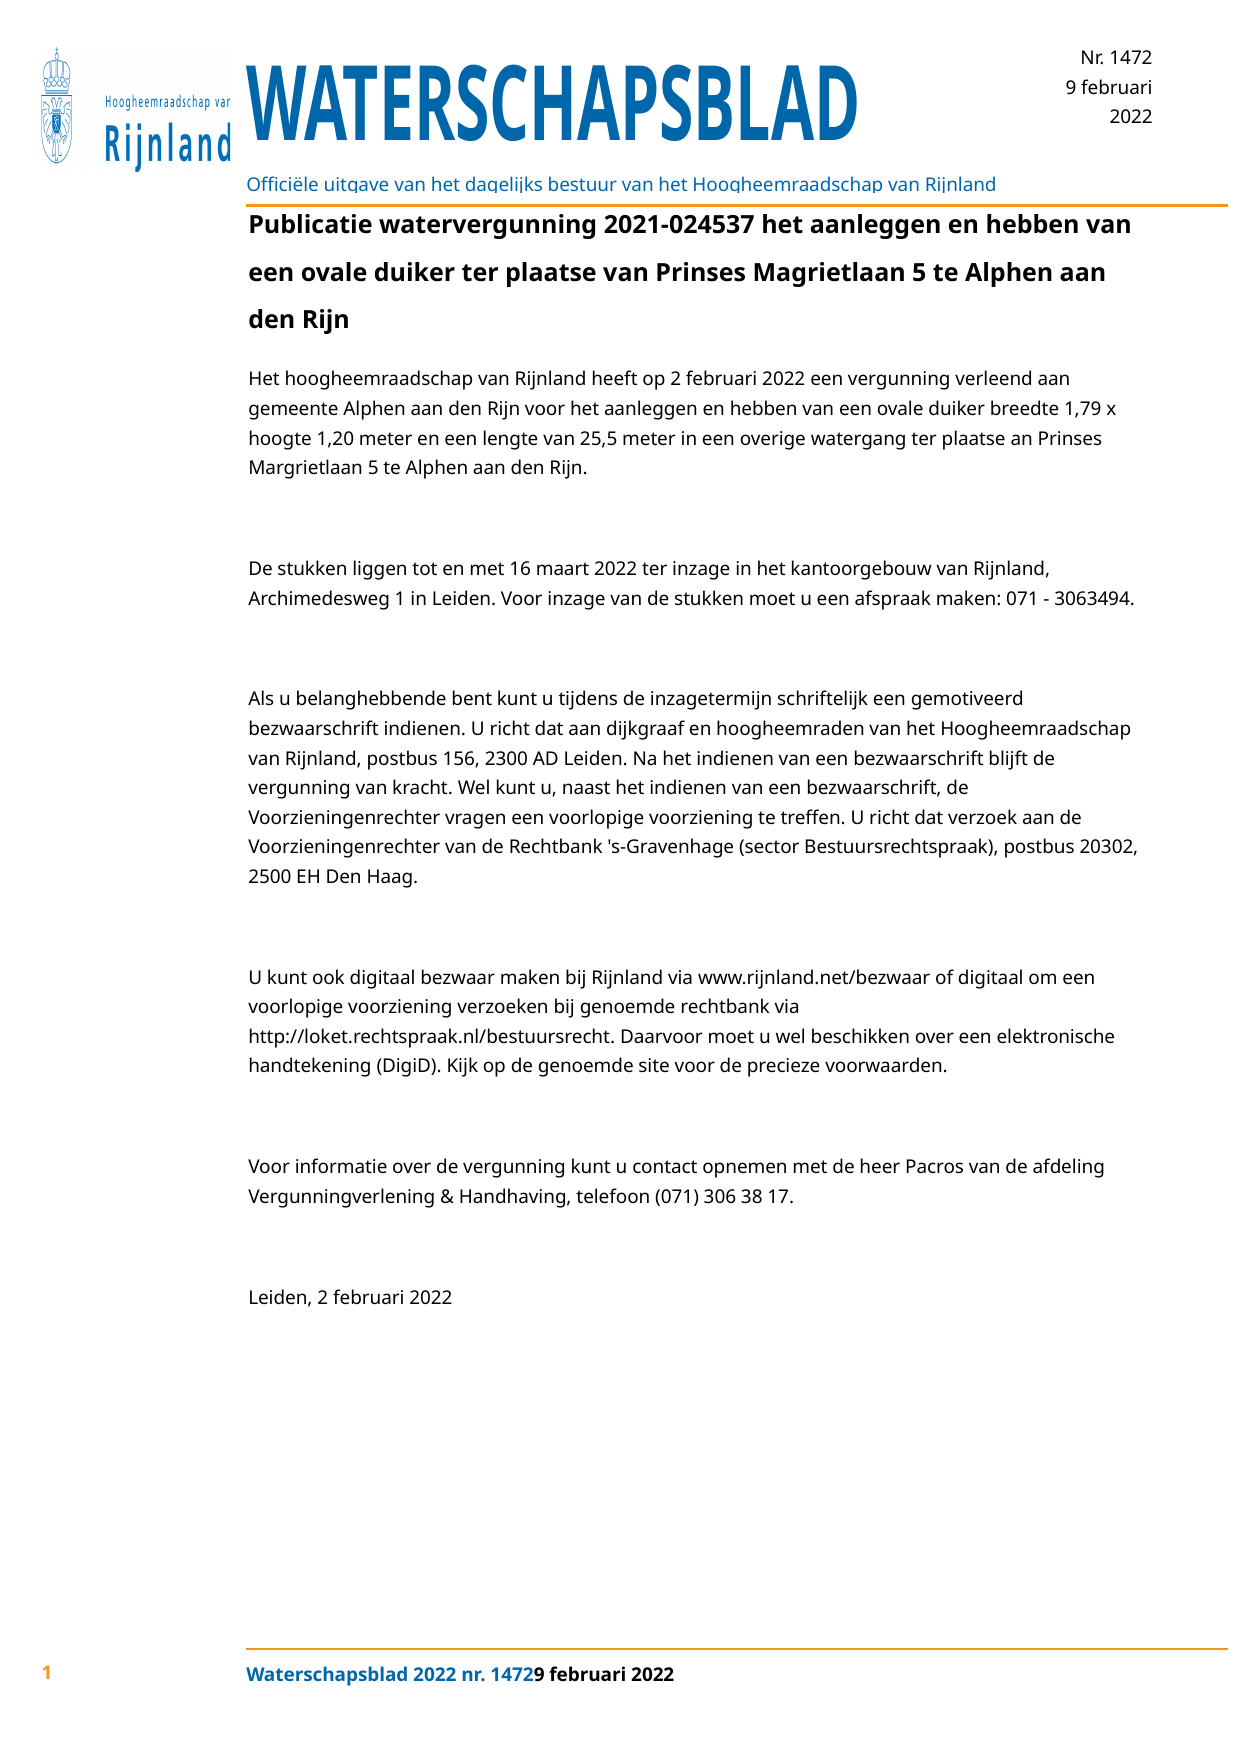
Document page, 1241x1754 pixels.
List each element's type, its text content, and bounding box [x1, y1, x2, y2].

text Voor informatie over de vergunning kunt u contact opnemen met de heer Pacros van de afdeling Vergunningverlening & Handhaving, telefoon (071) 306 38 17. [248, 1153, 1152, 1209]
text De stukken liggen tot en met 16 maart 2022 ter inzage in het kantoorgebouw van Rijnland, Archimedesweg 1 in Leiden. Voor inzage van de stukken moet u een afspraak maken: 071 - 3063494. [248, 555, 1152, 610]
text Als u belanghebbende bent kunt u tijdens de inzagetermijn schriftelijk een gemotiveerd bezwaarschrift indienen. U richt dat aan dijkgraaf en hoogheemraden van het Hoogheemraadschap van Rijnland, postbus 156, 2300 AD Leiden. Na het indienen van een bezwaarschrift blijft de vergunning van kracht. Wel kunt u, naast het indienen van een bezwaarschrift, de Voorzieningenrechter vragen een voorlopige voorziening te treffen. U richt dat verzoek aan de Voorzieningenrechter van de Rechtbank 's-Gravenhage (sector Bestuursrechtspraak), postbus 20302, 2500 EH Den Haag. [248, 686, 1152, 889]
text Het hoogheemraadschap van Rijnland heeft op 2 februari 2022 een vergunning verleend aan gemeente Alphen aan den Rijn voor het aanleggen en hebben van een ovale duiker breedte 1,79 x hoogte 1,20 meter en een lengte van 25,5 meter in een overige watergang ter plaatse an Prinses Margrietlaan 5 te Alphen aan den Rijn. [248, 366, 1152, 480]
text Publicatie watervergunning 2021-024537 het aanleggen en hebben van een ovale duiker ter plaatse van Prinses Magrietlaan 5 te Alphen aan den Rijn [248, 207, 1152, 336]
picture [41, 47, 231, 172]
text Leiden, 2 februari 2022 [248, 1284, 1152, 1309]
text U kunt ook digitaal bezwaar maken bij Rijnland via www.rijnland.net/bezwaar of digitaal om een voorlopige voorziening verzoeken bij genoemde rechtbank via http://loket.rechtspraak.nl/bestuursrecht. Daarvoor moet u wel beschikken over een elektronische handtekening (DigiD). Kijk op de genoemde site voor de precieze voorwaarden. [248, 964, 1152, 1078]
